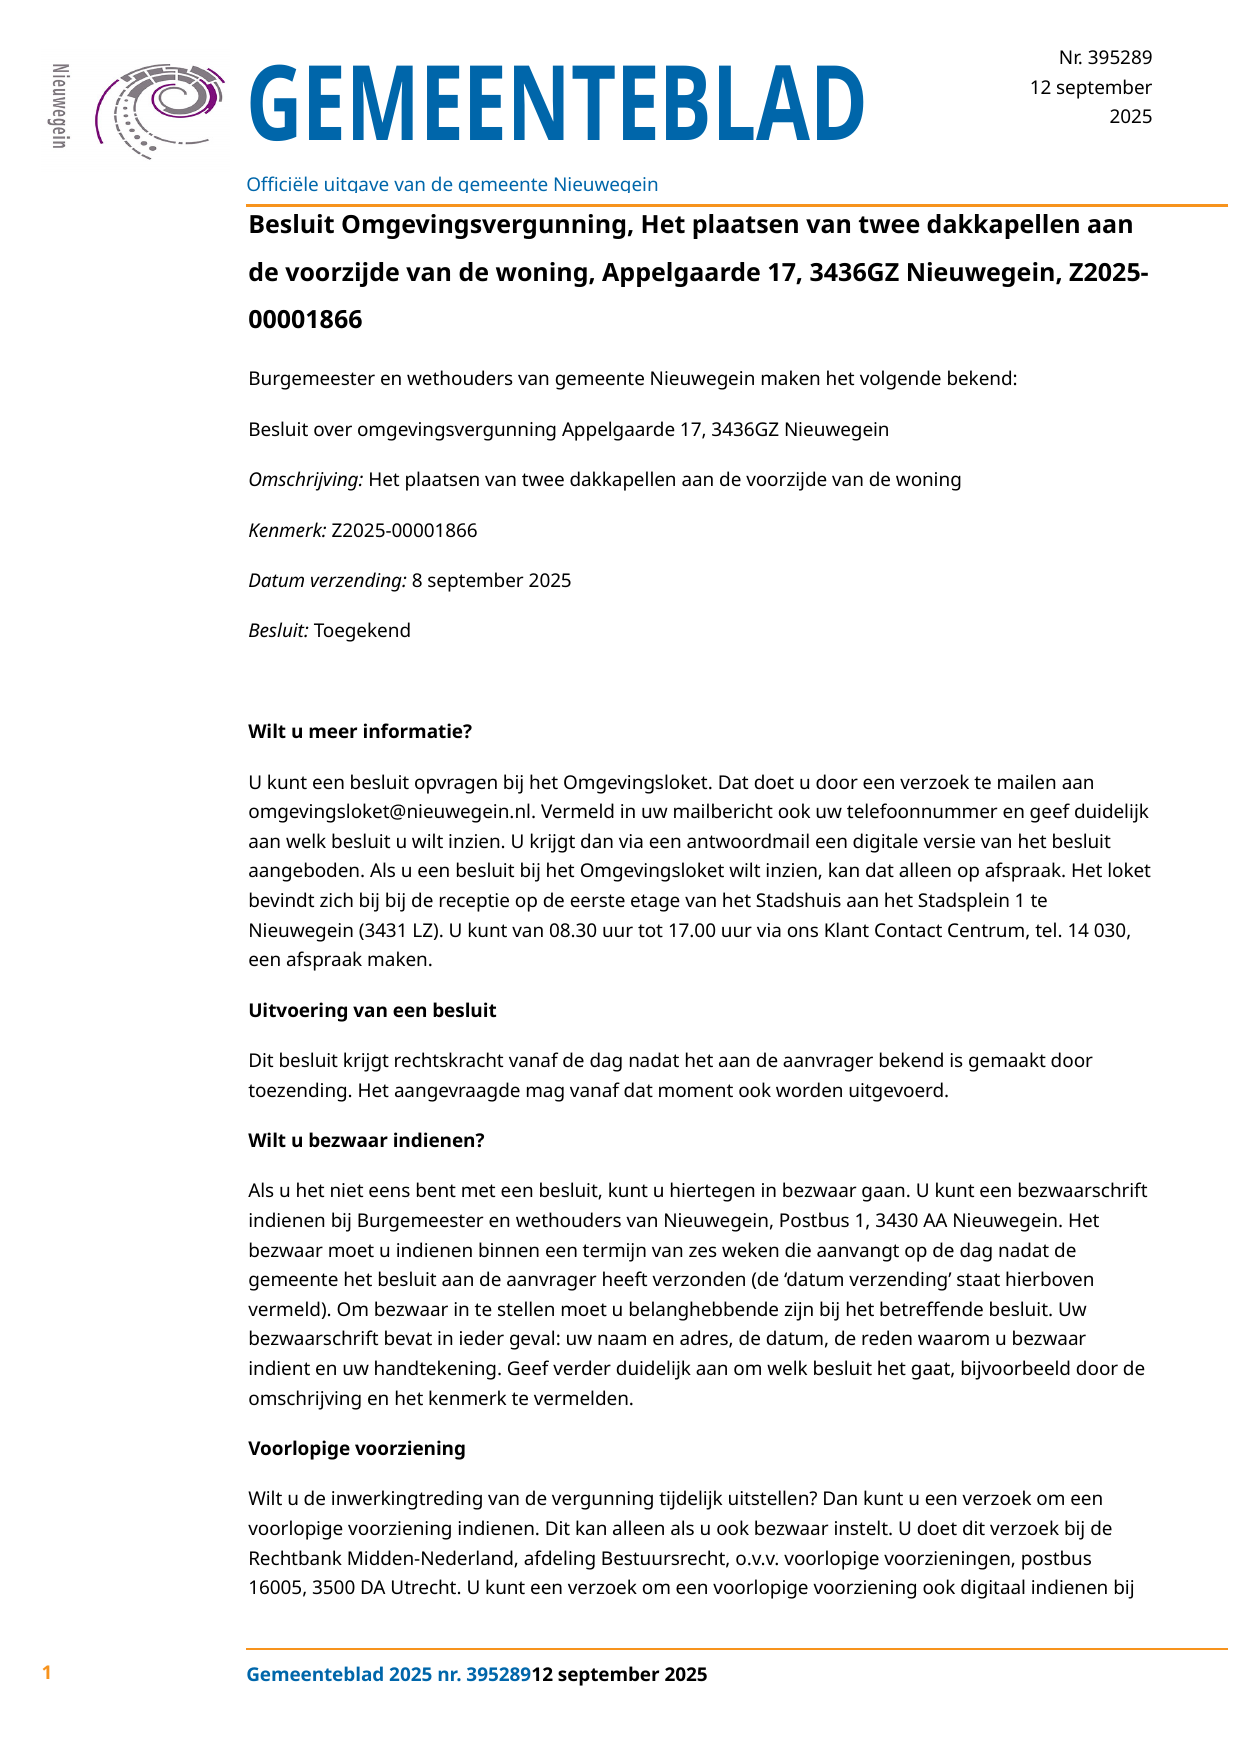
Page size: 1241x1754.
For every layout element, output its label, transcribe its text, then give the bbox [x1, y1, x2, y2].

text Datum verzending: 8 september 2025 [248, 567, 1152, 593]
picture [41, 47, 231, 172]
text Wilt u bezwaar indienen? [248, 1127, 1152, 1153]
text Omschrijving: Het plaatsen van twee dakkapellen aan de voorzijde van de woning [248, 466, 1152, 492]
text Voorlopige voorziening [248, 1435, 1152, 1461]
text U kunt een besluit opvragen bij het Omgevingsloket. Dat doet u door een verzoek te mailen aan omgevingsloket@nieuwegein.nl. Vermeld in uw mailbericht ook uw telefoonnummer en geef duidelijk aan welk besluit u wilt inzien. U krijgt dan via een antwoordmail een digitale versie van het besluit aangeboden. Als u een besluit bij het Omgevingsloket wilt inzien, kan dat alleen op afspraak. Het loket bevindt zich bij bij de receptie op de eerste etage van het Stadshuis aan het Stadsplein 1 te Nieuwegein (3431 LZ). U kunt van 08.30 uur tot 17.00 uur via ons Klant Contact Centrum, tel. 14 030, een afspraak maken. [248, 769, 1152, 972]
text Burgemeester en wethouders van gemeente Nieuwegein maken het volgende bekend: [248, 366, 1152, 391]
text Wilt u de inwerkingtreding van de vergunning tijdelijk uitstellen? Dan kunt u een verzoek om een voorlopige voorziening indienen. Dit kan alleen als u ook bezwaar instelt. U doet dit verzoek bij de Rechtbank Midden-Nederland, afdeling Bestuursrecht, o.v.v. voorlopige voorzieningen, postbus 16005, 3500 DA Utrecht. U kunt een verzoek om een voorlopige voorziening ook digitaal indienen bij [248, 1486, 1152, 1600]
text Kenmerk: Z2025-00001866 [248, 517, 1152, 542]
text Uitvoering van een besluit [248, 997, 1152, 1022]
text Besluit: Toegekend [248, 618, 1152, 643]
text Dit besluit krijgt rechtskracht vanaf de dag nadat het aan de aanvrager bekend is gemaakt door toezending. Het aangevraagde mag vanaf dat moment ook worden uitgevoerd. [248, 1047, 1152, 1102]
text Besluit over omgevingsvergunning Appelgaarde 17, 3436GZ Nieuwegein [248, 416, 1152, 442]
text Als u het niet eens bent met een besluit, kunt u hiertegen in bezwaar gaan. U kunt een bezwaarschrift indienen bij Burgemeester en wethouders van Nieuwegein, Postbus 1, 3430 AA Nieuwegein. Het bezwaar moet u indienen binnen een termijn van zes weken die aanvangt op de dag nadat de gemeente het besluit aan de aanvrager heeft verzonden (de ‘datum verzending’ staat hierboven vermeld). Om bezwaar in te stellen moet u belanghebbende zijn bij het betreffende besluit. Uw bezwaarschrift bevat in ieder geval: uw naam en adres, de datum, de reden waarom u bezwaar indient en uw handtekening. Geef verder duidelijk aan om welk besluit het gaat, bijvoorbeeld door de omschrijving en het kenmerk te vermelden. [248, 1178, 1152, 1410]
text Besluit Omgevingsvergunning, Het plaatsen van twee dakkapellen aan de voorzijde van de woning, Appelgaarde 17, 3436GZ Nieuwegein, Z2025-00001866 [248, 207, 1152, 336]
text Wilt u meer informatie? [248, 718, 1152, 744]
